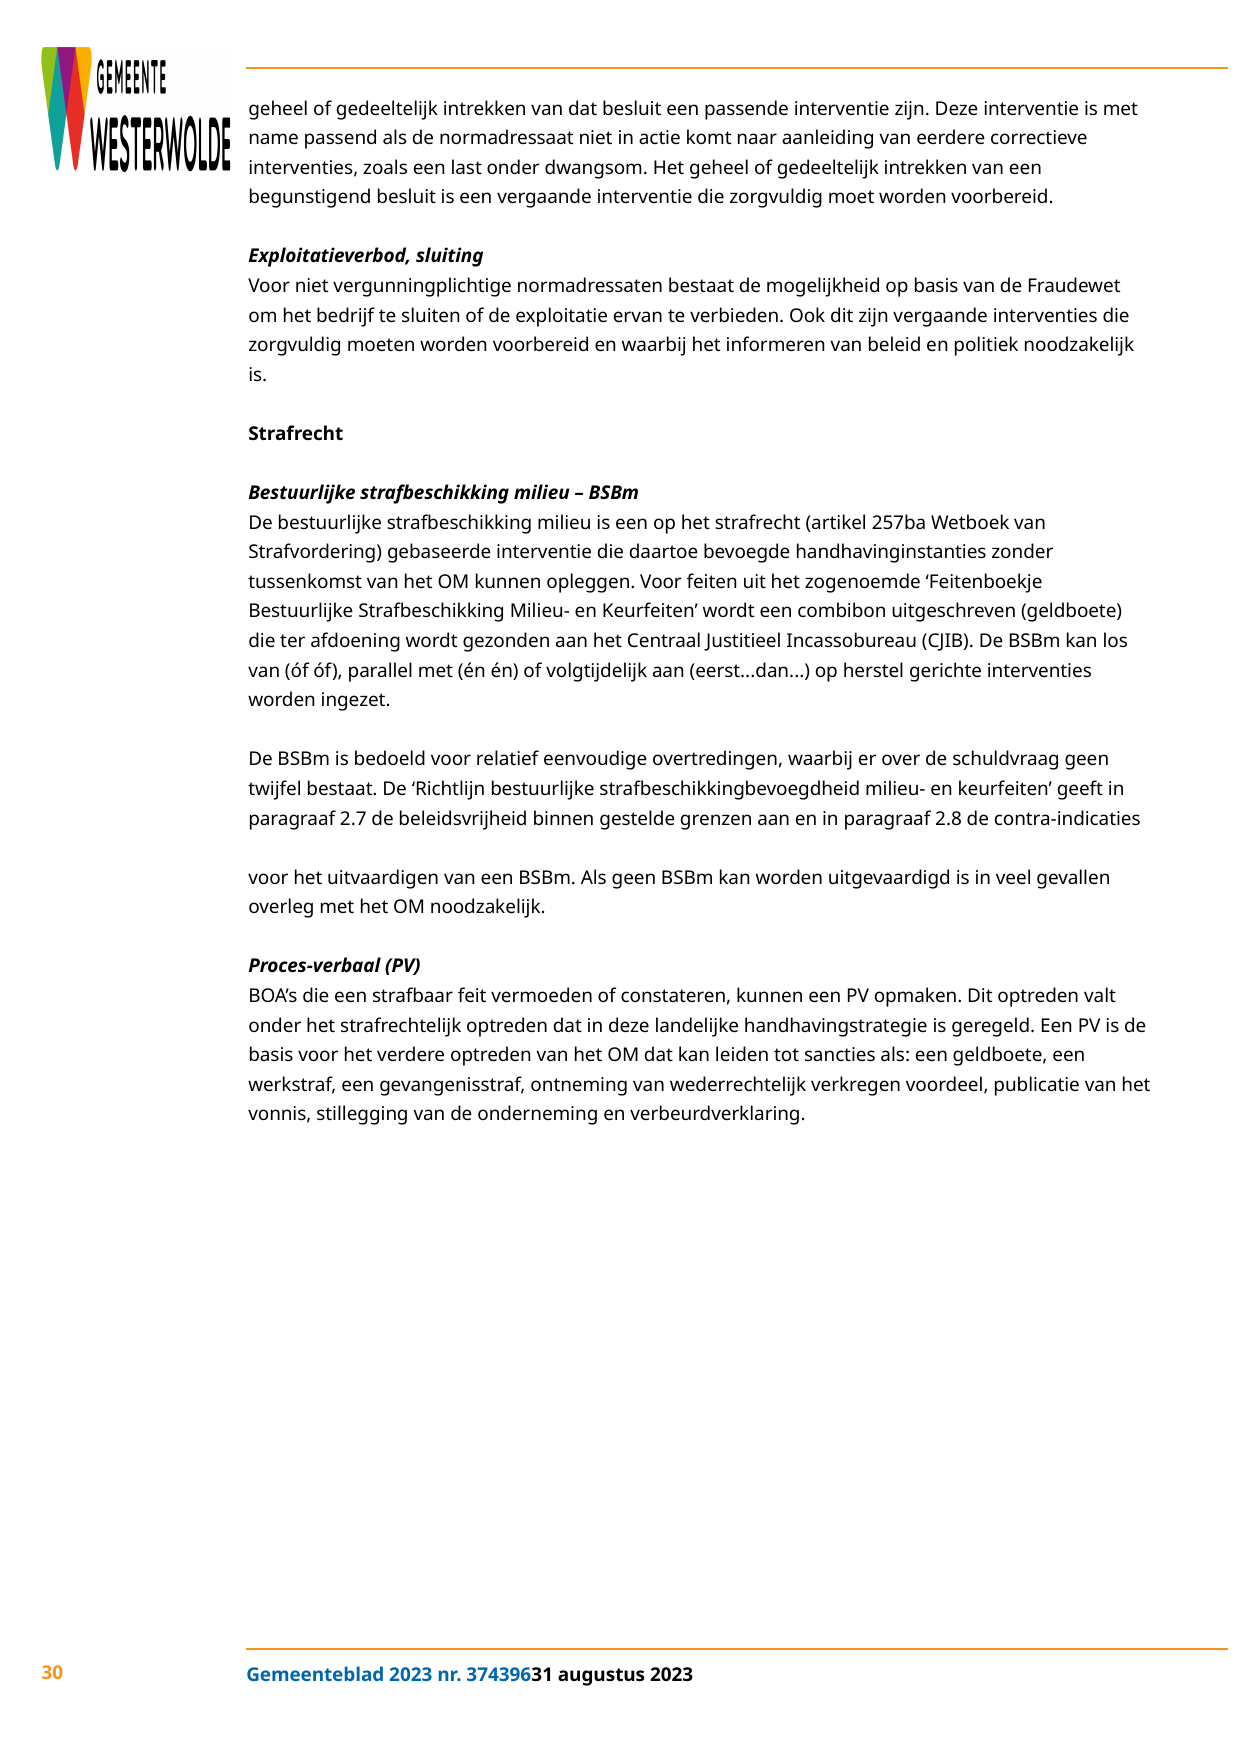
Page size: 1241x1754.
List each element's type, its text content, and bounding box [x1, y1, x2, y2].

text voor het uitvaardigen van een BSBm. Als geen BSBm kan worden uitgevaardigd is in veel gevallen overleg met het OM noodzakelijk. [248, 864, 1152, 919]
text geheel of gedeeltelijk intrekken van dat besluit een passende interventie zijn. Deze interventie is met name passend als de normadressaat niet in actie komt naar aanleiding van eerdere correctieve interventies, zoals een last onder dwangsom. Het geheel of gedeeltelijk intrekken van een begunstigend besluit is een vergaande interventie die zorgvuldig moet worden voorbereid. [248, 95, 1152, 209]
text Exploitatieverbod, sluiting [248, 243, 1152, 268]
text BOA’s die een strafbaar feit vermoeden of constateren, kunnen een PV opmaken. Dit optreden valt onder het strafrechtelijk optreden dat in deze landelijke handhavingstrategie is geregeld. Een PV is de basis voor het verdere optreden van het OM dat kan leiden tot sancties als: een geldboete, een werkstraf, een gevangenisstraf, ontneming van wederrechtelijk verkregen voordeel, publicatie van het vonnis, stillegging van de onderneming en verbeurdverklaring. [248, 982, 1152, 1126]
text Strafrecht [248, 420, 1152, 446]
text De BSBm is bedoeld voor relatief eenvoudige overtredingen, waarbij er over de schuldvraag geen twijfel bestaat. De ‘Richtlijn bestuurlijke strafbeschikkingbevoegdheid milieu- en keurfeiten’ geeft in paragraaf 2.7 de beleidsvrijheid binnen gestelde grenzen aan en in paragraaf 2.8 de contra-indicaties [248, 746, 1152, 831]
text De bestuurlijke strafbeschikking milieu is een op het strafrecht (artikel 257ba Wetboek van Strafvordering) gebaseerde interventie die daartoe bevoegde handhavinginstanties zonder tussenkomst van het OM kunnen opleggen. Voor feiten uit het zogenoemde ‘Feitenboekje Bestuurlijke Strafbeschikking Milieu- en Keurfeiten’ wordt een combibon uitgeschreven (geldboete) die ter afdoening wordt gezonden aan het Centraal Justitieel Incassobureau (CJIB). De BSBm kan los van (óf óf), parallel met (én én) of volgtijdelijk aan (eerst...dan...) op herstel gerichte interventies worden ingezet. [248, 509, 1152, 712]
text Bestuurlijke strafbeschikking milieu – BSBm [248, 479, 1152, 505]
picture [41, 47, 231, 172]
text Voor niet vergunningplichtige normadressaten bestaat de mogelijkheid op basis van de Fraudewet om het bedrijf te sluiten of de exploitatie ervan te verbieden. Ook dit zijn vergaande interventies die zorgvuldig moeten worden voorbereid en waarbij het informeren van beleid en politiek noodzakelijk is. [248, 272, 1152, 387]
text Proces-verbaal (PV) [248, 953, 1152, 978]
